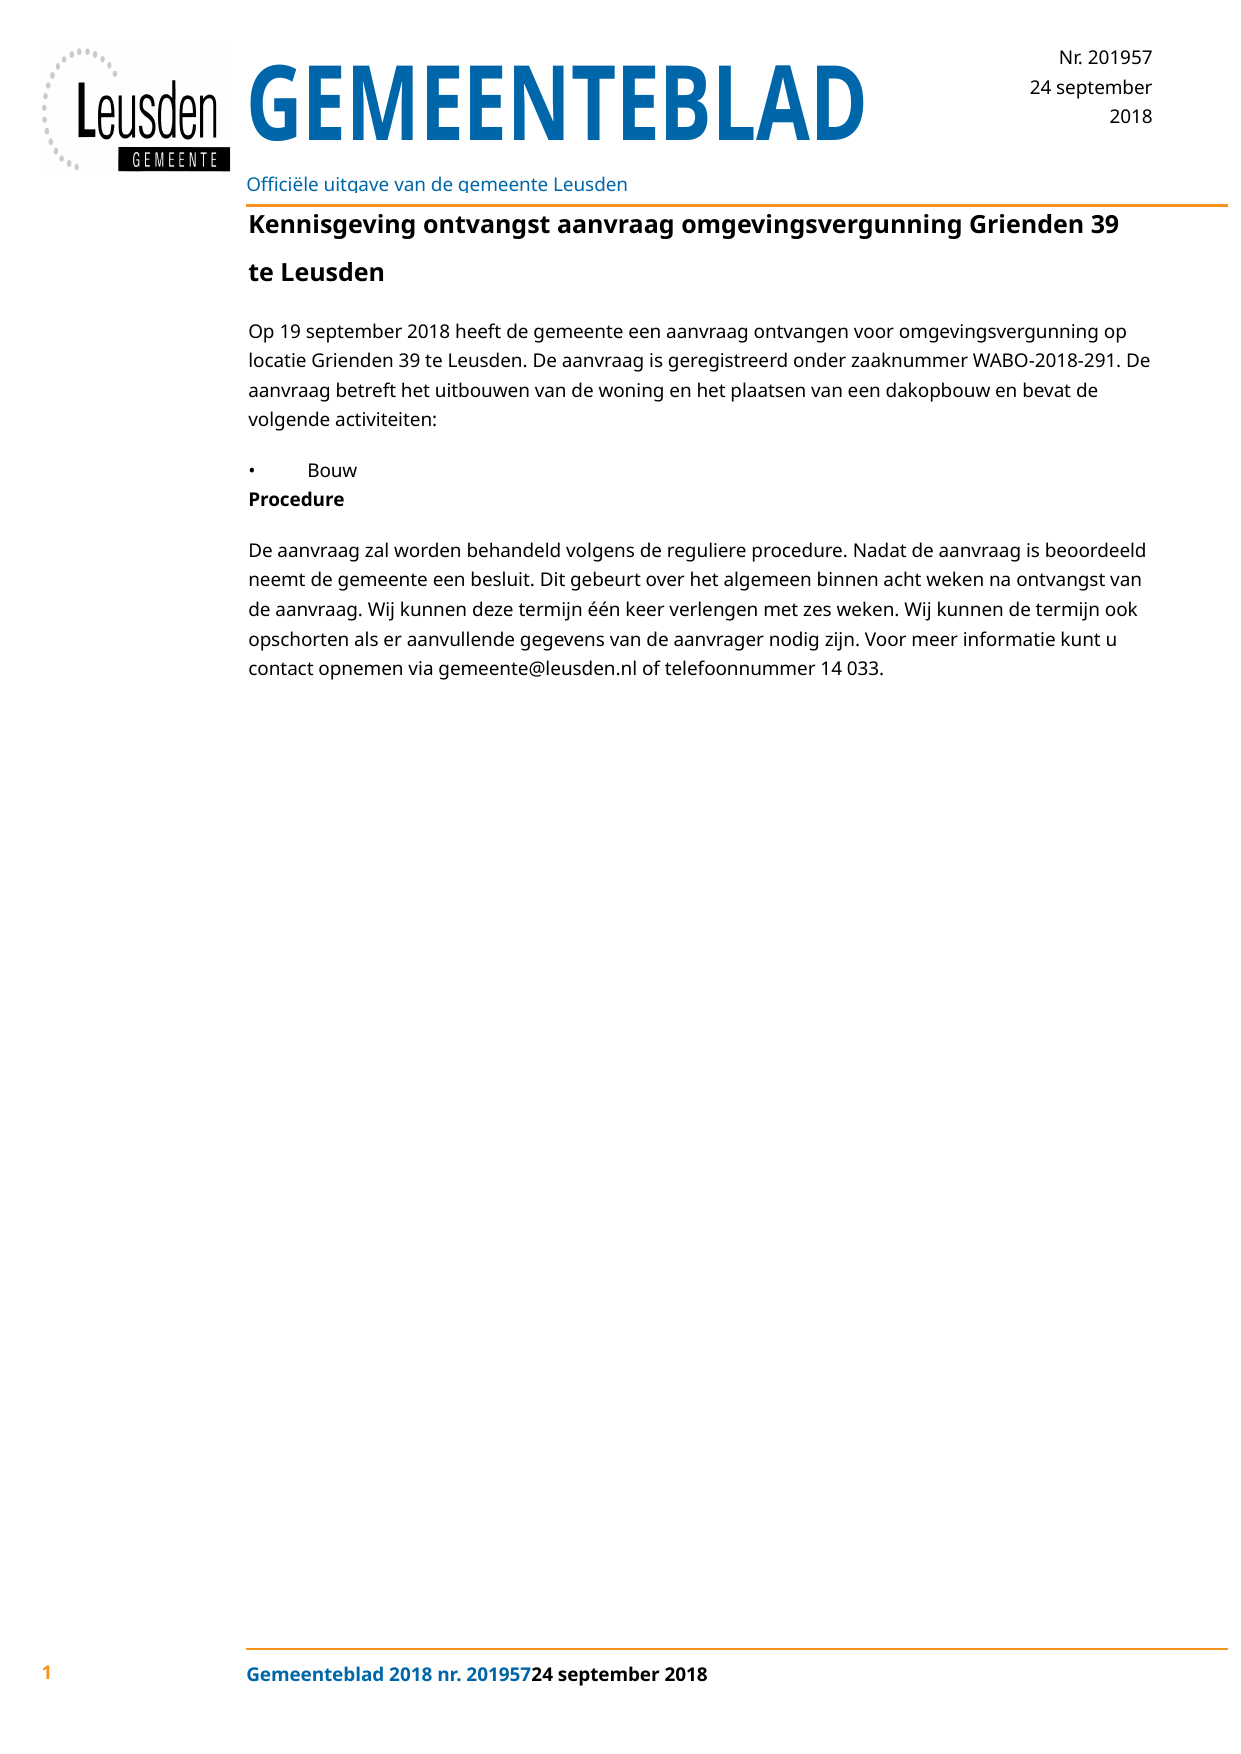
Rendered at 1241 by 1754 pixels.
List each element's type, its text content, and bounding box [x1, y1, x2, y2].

text Procedure [248, 487, 1152, 512]
list Bouw [248, 457, 1152, 483]
text Kennisgeving ontvangst aanvraag omgevingsvergunning Grienden 39 te Leusden [248, 207, 1152, 288]
text Op 19 september 2018 heeft de gemeente een aanvraag ontvangen voor omgevingsvergunning op locatie Grienden 39 te Leusden. De aanvraag is geregistreerd onder zaaknummer WABO-2018-291. De aanvraag betreft het uitbouwen van de woning en het plaatsen van een dakopbouw en bevat de volgende activiteiten: [248, 318, 1152, 432]
picture [41, 47, 231, 172]
text De aanvraag zal worden behandeld volgens de reguliere procedure. Nadat de aanvraag is beoordeeld neemt de gemeente een besluit. Dit gebeurt over het algemeen binnen acht weken na ontvangst van de aanvraag. Wij kunnen deze termijn één keer verlengen met zes weken. Wij kunnen de termijn ook opschorten als er aanvullende gegevens van de aanvrager nodig zijn. Voor meer informatie kunt u contact opnemen via gemeente@leusden.nl of telefoonnummer 14 033. [248, 537, 1152, 681]
